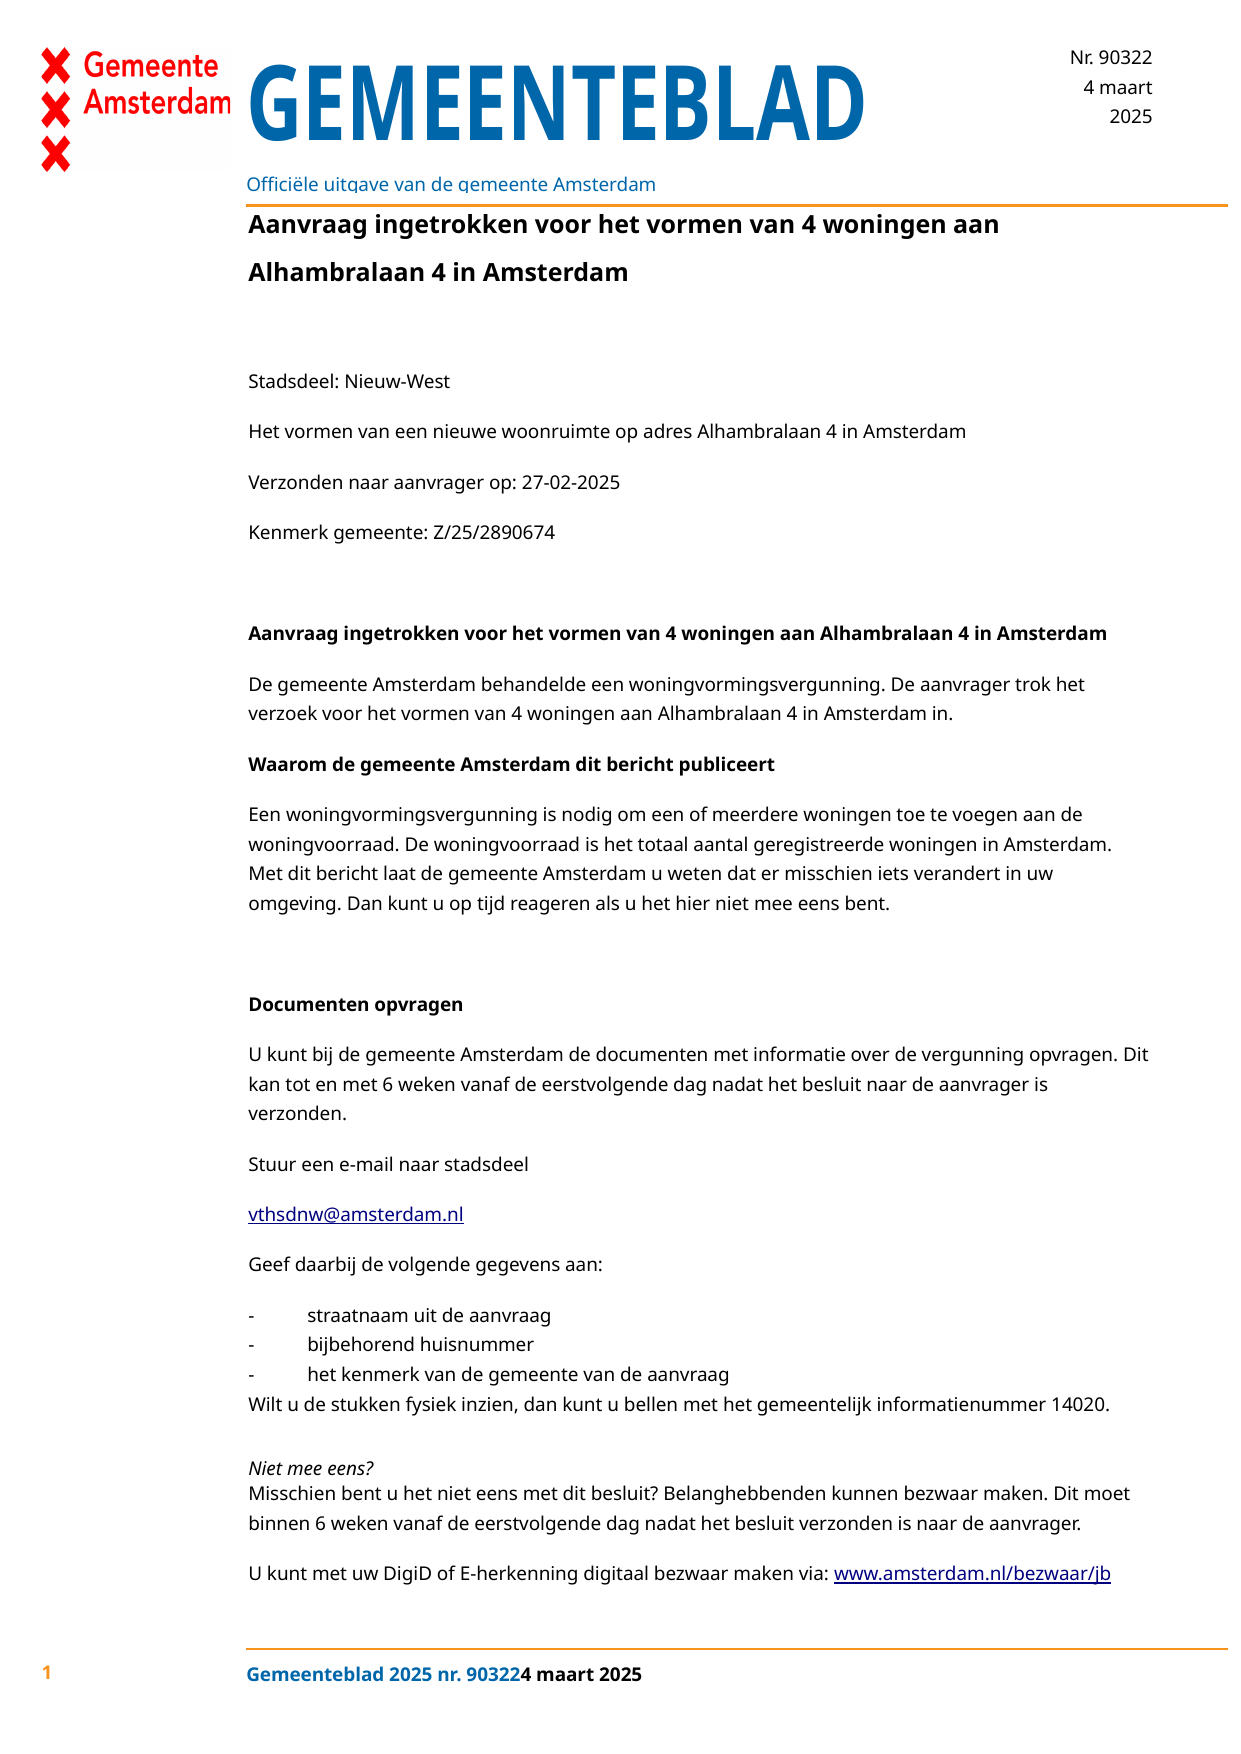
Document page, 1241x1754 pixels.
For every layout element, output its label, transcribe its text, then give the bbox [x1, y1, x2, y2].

text Het vormen van een nieuwe woonruimte op adres Alhambralaan 4 in Amsterdam [248, 419, 1152, 444]
text De gemeente Amsterdam behandelde een woningvormingsvergunning. De aanvrager trok het verzoek voor het vormen van 4 woningen aan Alhambralaan 4 in Amsterdam in. [248, 671, 1152, 726]
text U kunt bij de gemeente Amsterdam de documenten met informatie over de vergunning opvragen. Dit kan tot en met 6 weken vanaf de eerstvolgende dag nadat het besluit naar de aanvrager is verzonden. [248, 1041, 1152, 1126]
text Misschien bent u het niet eens met dit besluit? Belanghebbenden kunnen bezwaar maken. Dit moet binnen 6 weken vanaf de eerstvolgende dag nadat het besluit verzonden is naar de aanvrager. [248, 1481, 1152, 1536]
text vthsdnw@amsterdam.nl [248, 1201, 1152, 1227]
list straatnaam uit de aanvraag [248, 1302, 1152, 1328]
text Stadsdeel: Nieuw-West [248, 368, 1152, 394]
text Waarom de gemeente Amsterdam dit bericht publiceert [248, 751, 1152, 777]
text Aanvraag ingetrokken voor het vormen van 4 woningen aan Alhambralaan 4 in Amsterdam [248, 207, 1152, 288]
list het kenmerk van de gemeente van de aanvraag [248, 1361, 1152, 1387]
text Geef daarbij de volgende gegevens aan: [248, 1252, 1152, 1277]
text Documenten opvragen [248, 991, 1152, 1017]
text U kunt met uw DigiD of E-herkenning digitaal bezwaar maken via: www.amsterdam.nl/bezwaar/jb [248, 1561, 1152, 1586]
text Verzonden naar aanvrager op: 27-02-2025 [248, 469, 1152, 495]
picture [41, 47, 231, 172]
text Kenmerk gemeente: Z/25/2890674 [248, 519, 1152, 545]
text Wilt u de stukken fysiek inzien, dan kunt u bellen met het gemeentelijk informatienummer 14020. [248, 1391, 1152, 1417]
text Niet mee eens? [248, 1455, 1152, 1481]
text Aanvraag ingetrokken voor het vormen van 4 woningen aan Alhambralaan 4 in Amsterdam [248, 620, 1152, 646]
text Stuur een e-mail naar stadsdeel [248, 1151, 1152, 1177]
text Een woningvormingsvergunning is nodig om een of meerdere woningen toe te voegen aan de woningvoorraad. De woningvoorraad is het totaal aantal geregistreerde woningen in Amsterdam. Met dit bericht laat de gemeente Amsterdam u weten dat er misschien iets verandert in uw omgeving. Dan kunt u op tijd reageren als u het hier niet mee eens bent. [248, 801, 1152, 916]
list bijbehorend huisnummer [248, 1332, 1152, 1357]
